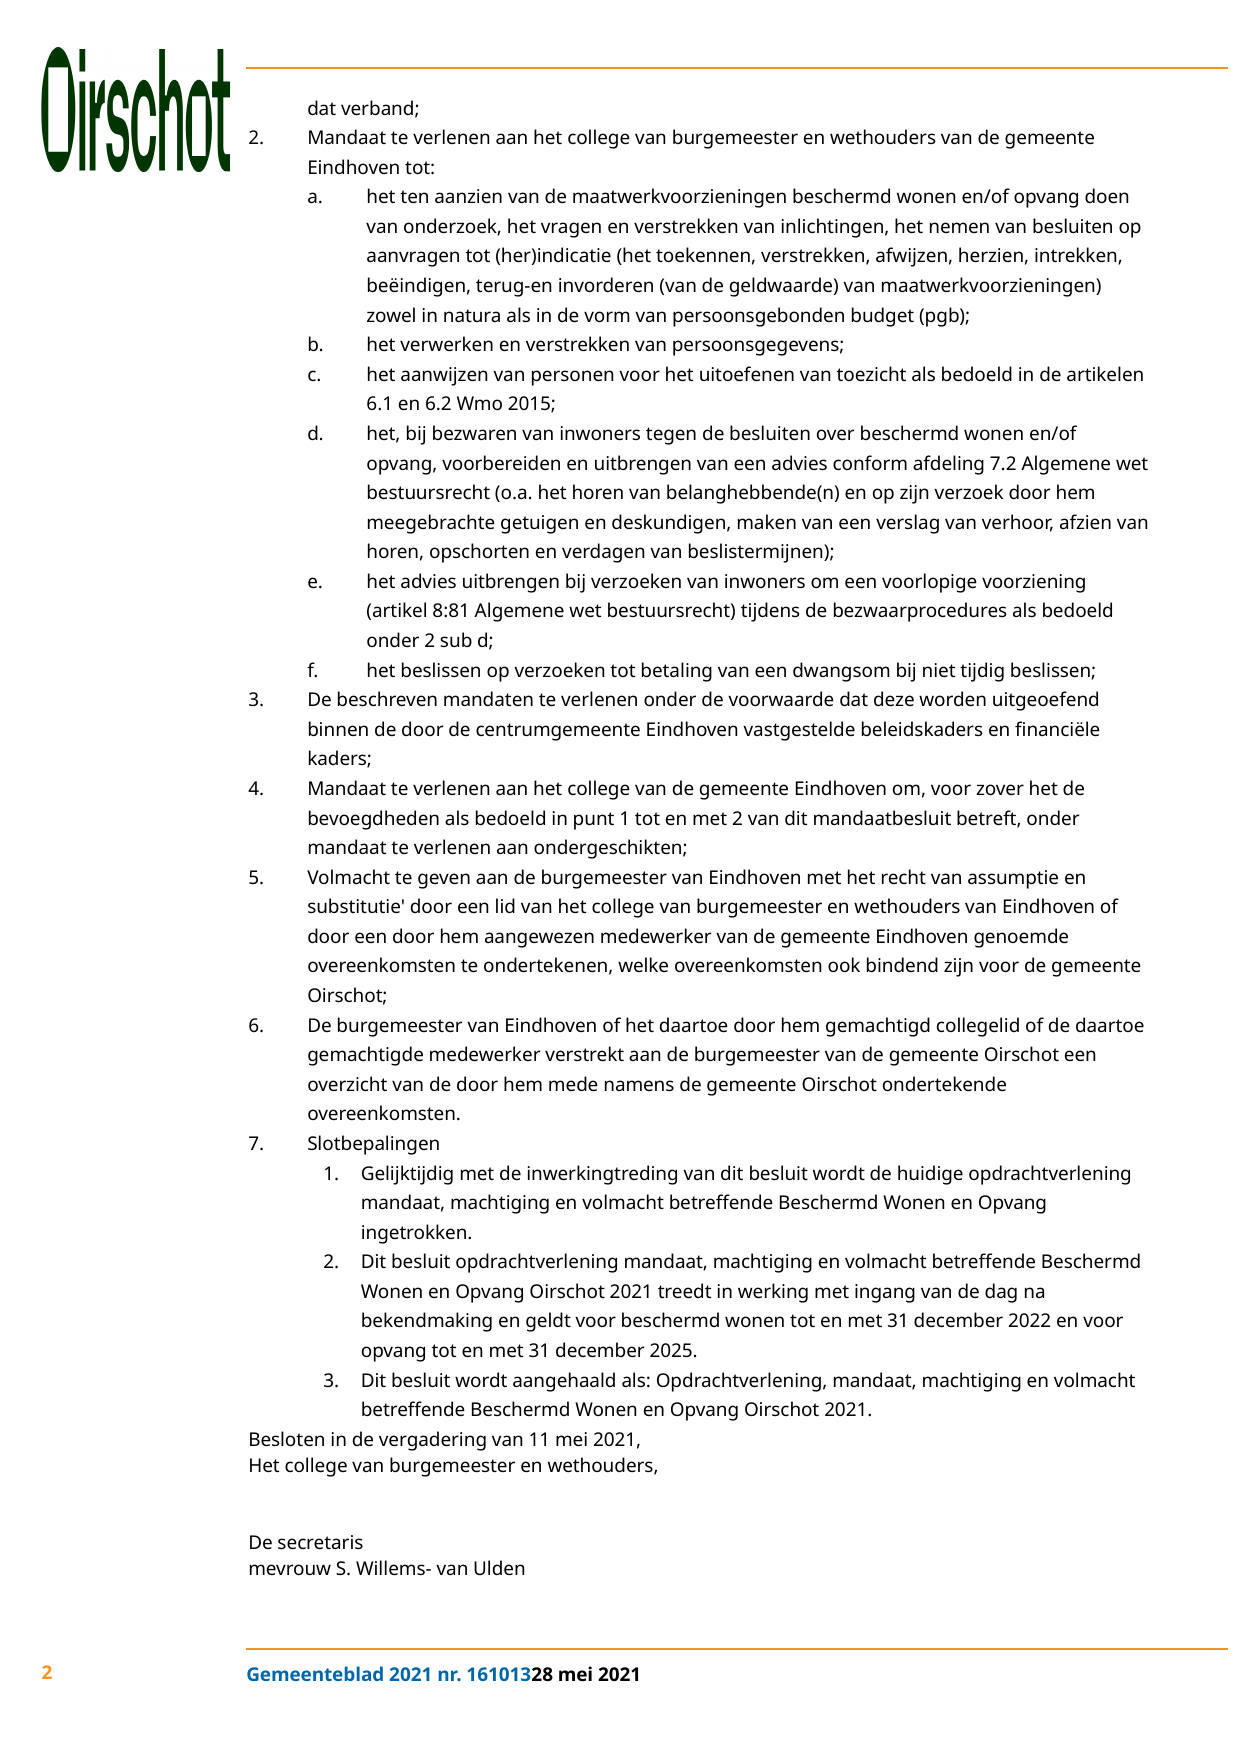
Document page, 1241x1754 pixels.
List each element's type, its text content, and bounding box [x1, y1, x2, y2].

list het ten aanzien van de maatwerkvoorzieningen beschermd wonen en/of opvang doen van onderzoek, het vragen en verstrekken van inlichtingen, het nemen van besluiten op aanvragen tot (her)indicatie (het toekennen, verstrekken, afwijzen, herzien, intrekken, beëindigen, terug-en invorderen (van de geldwaarde) van maatwerkvoorzieningen) zowel in natura als in de vorm van persoonsgebonden budget (pgb); [307, 183, 1152, 328]
list het beslissen op verzoeken tot betaling van een dwangsom bij niet tijdig beslissen; [307, 657, 1152, 683]
list het aanwijzen van personen voor het uitoefenen van toezicht als bedoeld in de artikelen 6.1 en 6.2 Wmo 2015; [307, 361, 1152, 416]
list Dit besluit opdrachtverlening mandaat, machtiging en volmacht betreffende Beschermd Wonen en Opvang Oirschot 2021 treedt in werking met ingang van de dag na bekendmaking en geldt voor beschermd wonen tot en met 31 december 2022 en voor opvang tot en met 31 december 2025. [323, 1248, 1152, 1363]
picture [41, 47, 231, 172]
list het advies uitbrengen bij verzoeken van inwoners om een voorlopige voorziening (artikel 8:81 Algemene wet bestuursrecht) tijdens de bezwaarprocedures als bedoeld onder 2 sub d; [307, 568, 1152, 653]
list Gelijktijdig met de inwerkingtreding van dit besluit wordt de huidige opdrachtverlening mandaat, machtiging en volmacht betreffende Beschermd Wonen en Opvang ingetrokken. [323, 1160, 1152, 1245]
text Het college van burgemeester en wethouders, [248, 1452, 1152, 1477]
list Volmacht te geven aan de burgemeester van Eindhoven met het recht van assumptie en substitutie' door een lid van het college van burgemeester en wethouders van Eindhoven of door een door hem aangewezen medewerker van de gemeente Eindhoven genoemde overeenkomsten te ondertekenen, welke overeenkomsten ook bindend zijn voor de gemeente Oirschot; [248, 864, 1152, 1008]
list De burgemeester van Eindhoven of het daartoe door hem gemachtigd collegelid of de daartoe gemachtigde medewerker verstrekt aan de burgemeester van de gemeente Oirschot een overzicht van de door hem mede namens de gemeente Oirschot ondertekende overeenkomsten. [248, 1012, 1152, 1126]
text mevrouw S. Willems- van Ulden [248, 1555, 1152, 1580]
list dat verband; [248, 95, 1152, 121]
list Mandaat te verlenen aan het college van burgemeester en wethouders van de gemeente Eindhoven tot: [248, 124, 1152, 180]
text De secretaris [248, 1529, 1152, 1555]
text Besloten in de vergadering van 11 mei 2021, [248, 1426, 1152, 1452]
list Dit besluit wordt aangehaald als: Opdrachtverlening, mandaat, machtiging en volmacht betreffende Beschermd Wonen en Opvang Oirschot 2021. [323, 1367, 1152, 1422]
list het, bij bezwaren van inwoners tegen de besluiten over beschermd wonen en/of opvang, voorbereiden en uitbrengen van een advies conform afdeling 7.2 Algemene wet bestuursrecht (o.a. het horen van belanghebbende(n) en op zijn verzoek door hem meegebrachte getuigen en deskundigen, maken van een verslag van verhoor, afzien van horen, opschorten en verdagen van beslistermijnen); [307, 420, 1152, 564]
list Mandaat te verlenen aan het college van de gemeente Eindhoven om, voor zover het de bevoegdheden als bedoeld in punt 1 tot en met 2 van dit mandaatbesluit betreft, onder mandaat te verlenen aan ondergeschikten; [248, 775, 1152, 860]
list het verwerken en verstrekken van persoonsgegevens; [307, 331, 1152, 357]
list De beschreven mandaten te verlenen onder de voorwaarde dat deze worden uitgeoefend binnen de door de centrumgemeente Eindhoven vastgestelde beleidskaders en financiële kaders; [248, 686, 1152, 771]
list Slotbepalingen [248, 1130, 1152, 1156]
